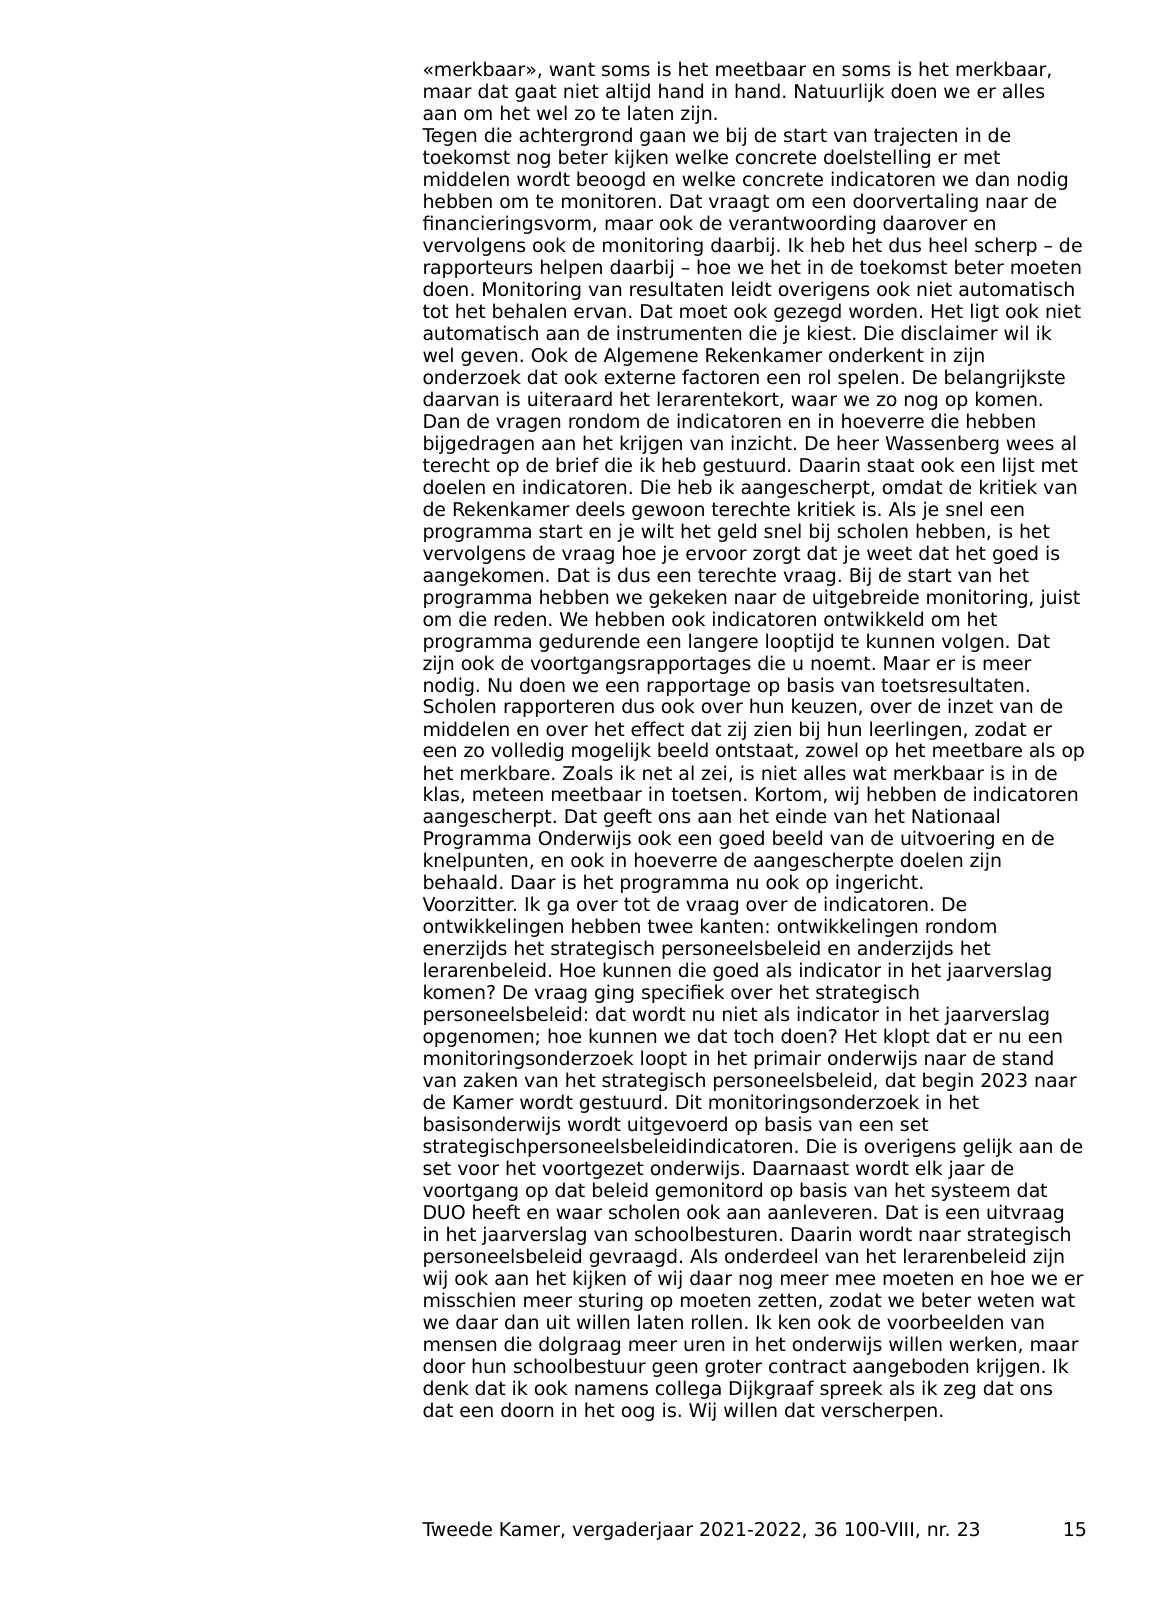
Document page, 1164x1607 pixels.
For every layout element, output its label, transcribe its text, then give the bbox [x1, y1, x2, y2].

text Tegen die achtergrond gaan we bij de start van trajecten in de toekomst nog beter kijken welke concrete doelstelling er met middelen wordt beoogd en welke concrete indicatoren we dan nodig hebben om te monitoren. Dat vraagt om een doorvertaling naar de financieringsvorm, maar ook de verantwoording daarover en vervolgens ook de monitoring daarbij. Ik heb het dus heel scherp – de rapporteurs helpen daarbij – hoe we het in de toekomst beter moeten doen. Monitoring van resultaten leidt overigens ook niet automatisch tot het behalen ervan. Dat moet ook gezegd worden. Het ligt ook niet automatisch aan de instrumenten die je kiest. Die disclaimer wil ik wel geven. Ook de Algemene Rekenkamer onderkent in zijn onderzoek dat ook externe factoren een rol spelen. De belangrijkste daarvan is uiteraard het lerarentekort, waar we zo nog op komen. [422, 125, 1087, 411]
text Voorzitter. Ik ga over tot de vraag over de indicatoren. De ontwikkelingen hebben twee kanten: ontwikkelingen rondom enerzijds het strategisch personeelsbeleid en anderzijds het lerarenbeleid. Hoe kunnen die goed als indicator in het jaarverslag komen? De vraag ging specifiek over het strategisch personeelsbeleid: dat wordt nu niet als indicator in het jaarverslag opgenomen; hoe kunnen we dat toch doen? Het klopt dat er nu een monitoringsonderzoek loopt in het primair onderwijs naar de stand van zaken van het strategisch personeelsbeleid, dat begin 2023 naar de Kamer wordt gestuurd. Dit monitoringsonderzoek in het basisonderwijs wordt uitgevoerd op basis van een set strategischpersoneelsbeleidindicatoren. Die is overigens gelijk aan de set voor het voortgezet onderwijs. Daarnaast wordt elk jaar de voortgang op dat beleid gemonitord op basis van het systeem dat DUO heeft en waar scholen ook aan aanleveren. Dat is een uitvraag in het jaarverslag van schoolbesturen. Daarin wordt naar strategisch personeelsbeleid gevraagd. Als onderdeel van het lerarenbeleid zijn wij ook aan het kijken of wij daar nog meer mee moeten en hoe we er misschien meer sturing op moeten zetten, zodat we beter weten wat we daar dan uit willen laten rollen. Ik ken ook de voorbeelden van mensen die dolgraag meer uren in het onderwijs willen werken, maar door hun schoolbestuur geen groter contract aangeboden krijgen. Ik denk dat ik ook namens collega Dijkgraaf spreek als ik zeg dat ons dat een doorn in het oog is. Wij willen dat verscherpen. [422, 894, 1087, 1422]
text «merkbaar», want soms is het meetbaar en soms is het merkbaar, maar dat gaat niet altijd hand in hand. Natuurlijk doen we er alles aan om het wel zo te laten zijn. [422, 59, 1087, 125]
text Dan de vragen rondom de indicatoren en in hoeverre die hebben bijgedragen aan het krijgen van inzicht. De heer Wassenberg wees al terecht op de brief die ik heb gestuurd. Daarin staat ook een lijst met doelen en indicatoren. Die heb ik aangescherpt, omdat de kritiek van de Rekenkamer deels gewoon terechte kritiek is. Als je snel een programma start en je wilt het geld snel bij scholen hebben, is het vervolgens de vraag hoe je ervoor zorgt dat je weet dat het goed is aangekomen. Dat is dus een terechte vraag. Bij de start van het programma hebben we gekeken naar de uitgebreide monitoring, juist om die reden. We hebben ook indicatoren ontwikkeld om het programma gedurende een langere looptijd te kunnen volgen. Dat zijn ook de voortgangsrapportages die u noemt. Maar er is meer nodig. Nu doen we een rapportage op basis van toetsresultaten. Scholen rapporteren dus ook over hun keuzen, over de inzet van de middelen en over het effect dat zij zien bij hun leerlingen, zodat er een zo volledig mogelijk beeld ontstaat, zowel op het meetbare als op het merkbare. Zoals ik net al zei, is niet alles wat merkbaar is in de klas, meteen meetbaar in toetsen. Kortom, wij hebben de indicatoren aangescherpt. Dat geeft ons aan het einde van het Nationaal Programma Onderwijs ook een goed beeld van de uitvoering en de knelpunten, en ook in hoeverre de aangescherpte doelen zijn behaald. Daar is het programma nu ook op ingericht. [422, 411, 1087, 894]
